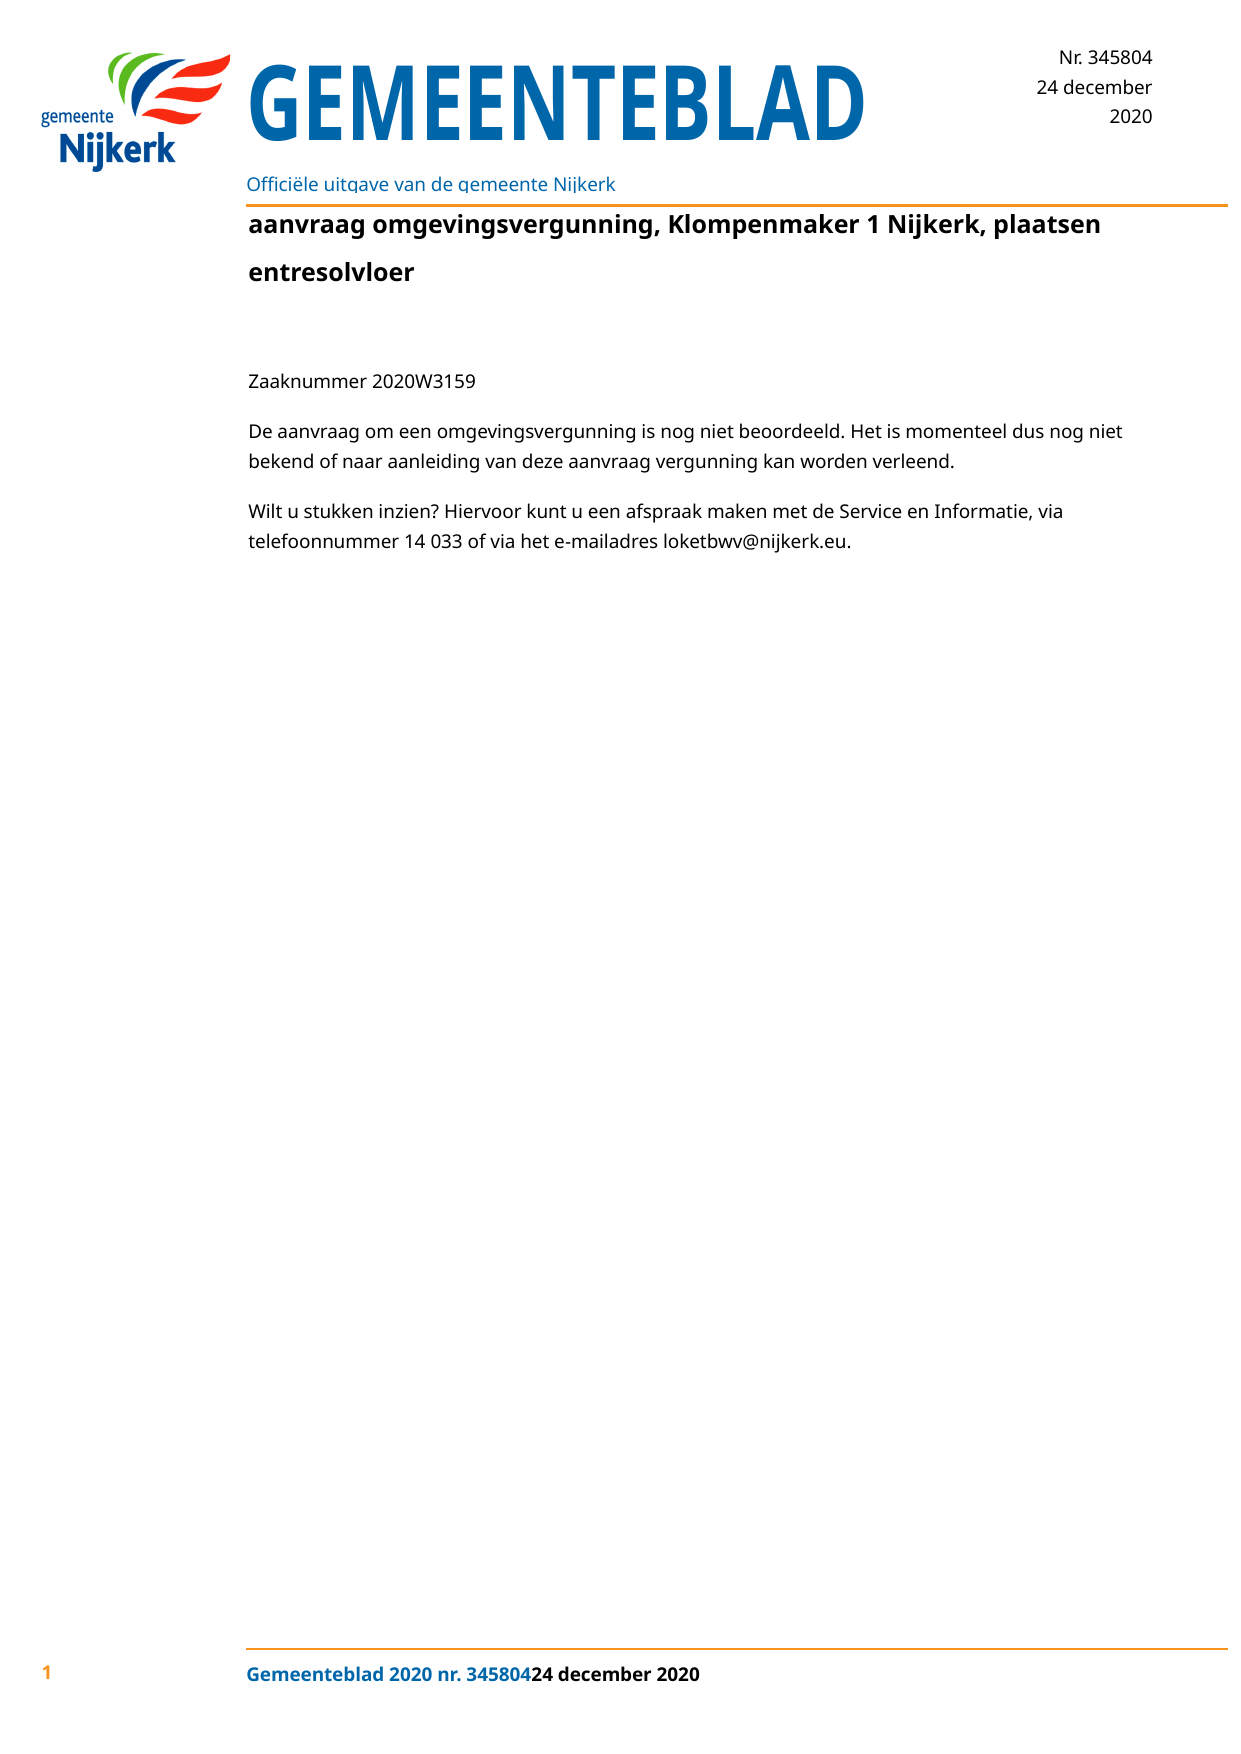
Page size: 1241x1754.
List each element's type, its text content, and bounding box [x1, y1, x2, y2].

picture [41, 47, 231, 172]
text Zaaknummer 2020W3159 [248, 368, 1152, 394]
text Wilt u stukken inzien? Hiervoor kunt u een afspraak maken met de Service en Informatie, via telefoonnummer 14 033 of via het e-mailadres loketbwv@nijkerk.eu. [248, 499, 1152, 554]
text aanvraag omgevingsvergunning, Klompenmaker 1 Nijkerk, plaatsen entresolvloer [248, 207, 1152, 288]
text De aanvraag om een omgevingsvergunning is nog niet beoordeeld. Het is momenteel dus nog niet bekend of naar aanleiding van deze aanvraag vergunning kan worden verleend. [248, 419, 1152, 474]
